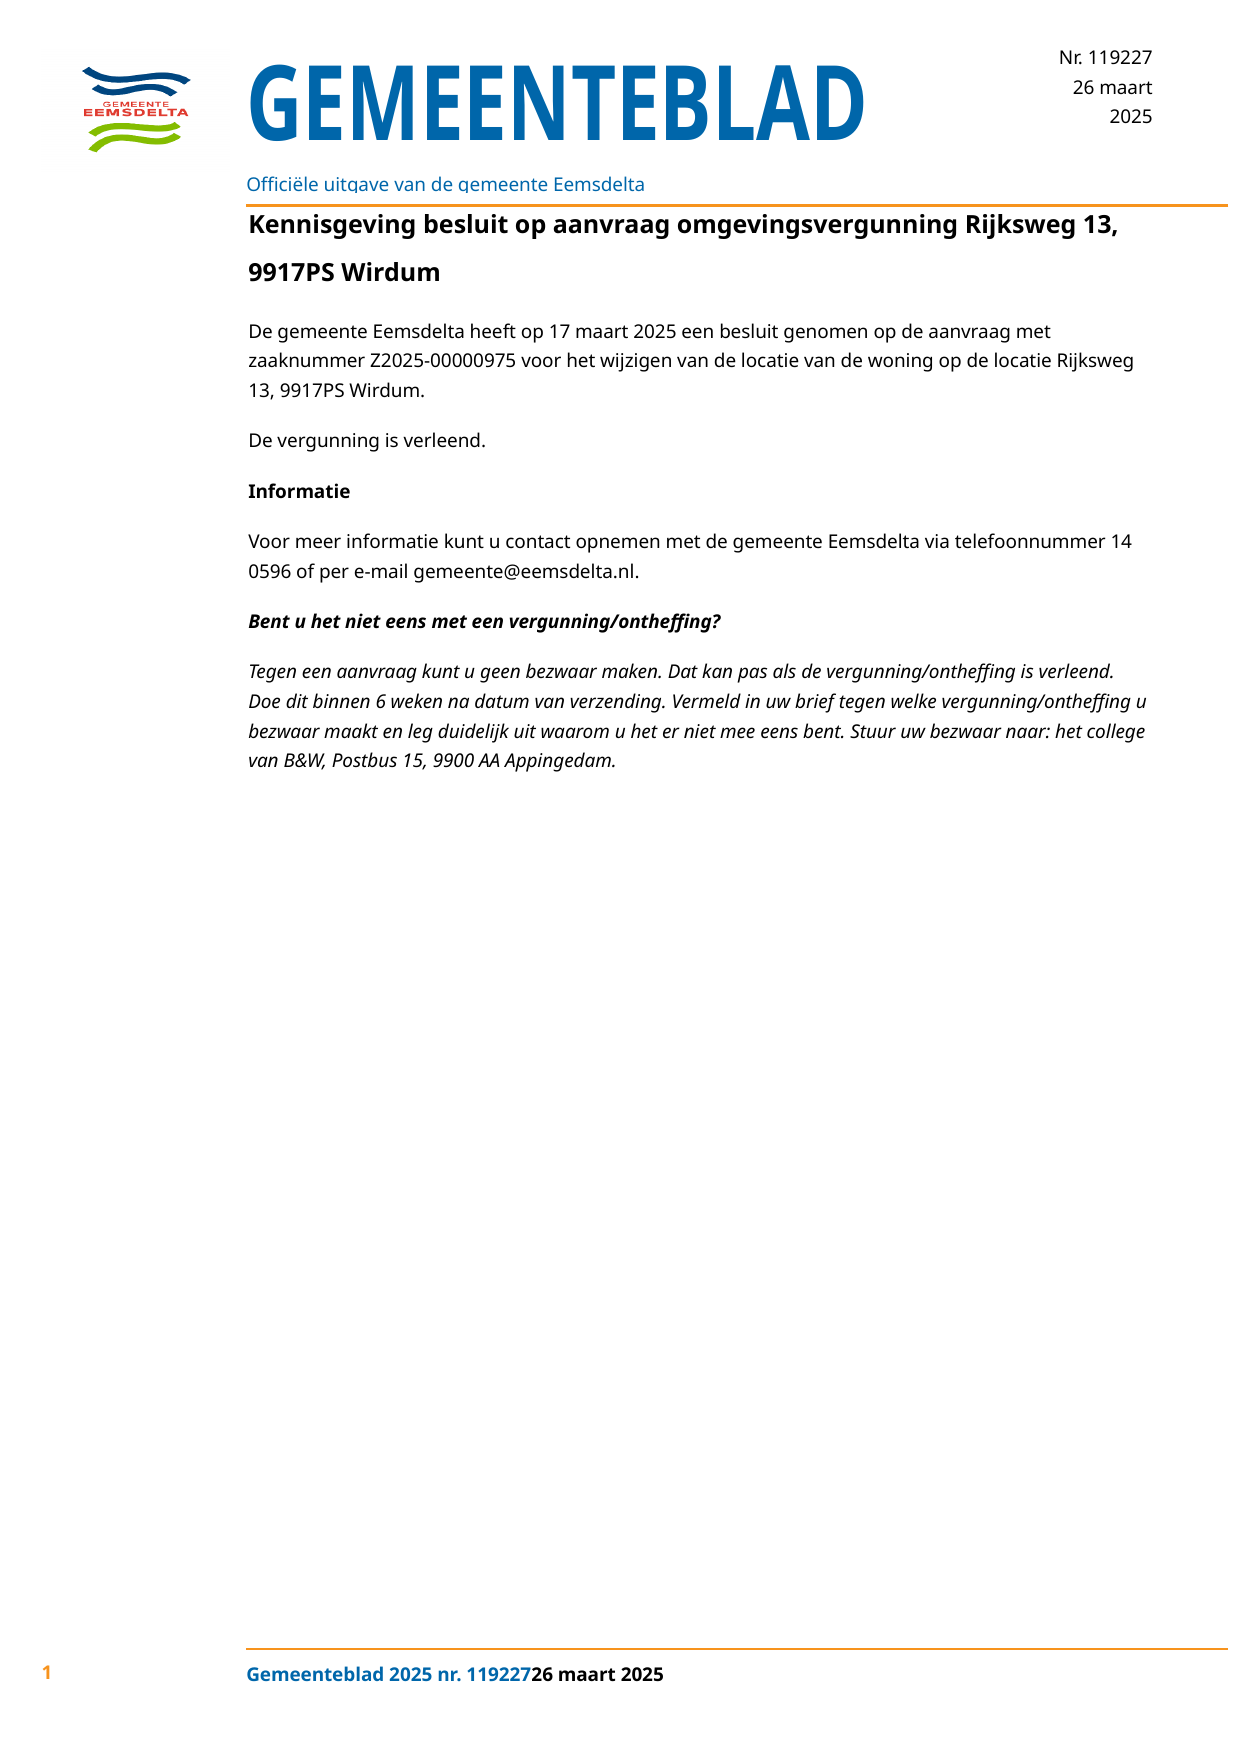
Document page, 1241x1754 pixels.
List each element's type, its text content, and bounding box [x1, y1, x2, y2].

text Informatie [248, 478, 1152, 504]
text Bent u het niet eens met een vergunning/ontheffing? [248, 608, 1152, 634]
text De gemeente Eemsdelta heeft op 17 maart 2025 een besluit genomen op de aanvraag met zaaknummer Z2025-00000975 voor het wijzigen van de locatie van de woning op de locatie Rijksweg 13, 9917PS Wirdum. [248, 318, 1152, 403]
text De vergunning is verleend. [248, 427, 1152, 453]
picture [41, 47, 231, 172]
text Tegen een aanvraag kunt u geen bezwaar maken. Dat kan pas als de vergunning/ontheffing is verleend. Doe dit binnen 6 weken na datum van verzending. Vermeld in uw brief tegen welke vergunning/ontheffing u bezwaar maakt en leg duidelijk uit waarom u het er niet mee eens bent. Stuur uw bezwaar naar: het college van B&W, Postbus 15, 9900 AA Appingedam. [248, 659, 1152, 773]
text Voor meer informatie kunt u contact opnemen met de gemeente Eemsdelta via telefoonnummer 14 0596 of per e-mail gemeente@eemsdelta.nl. [248, 528, 1152, 584]
text Kennisgeving besluit op aanvraag omgevingsvergunning Rijksweg 13, 9917PS Wirdum [248, 207, 1152, 288]
